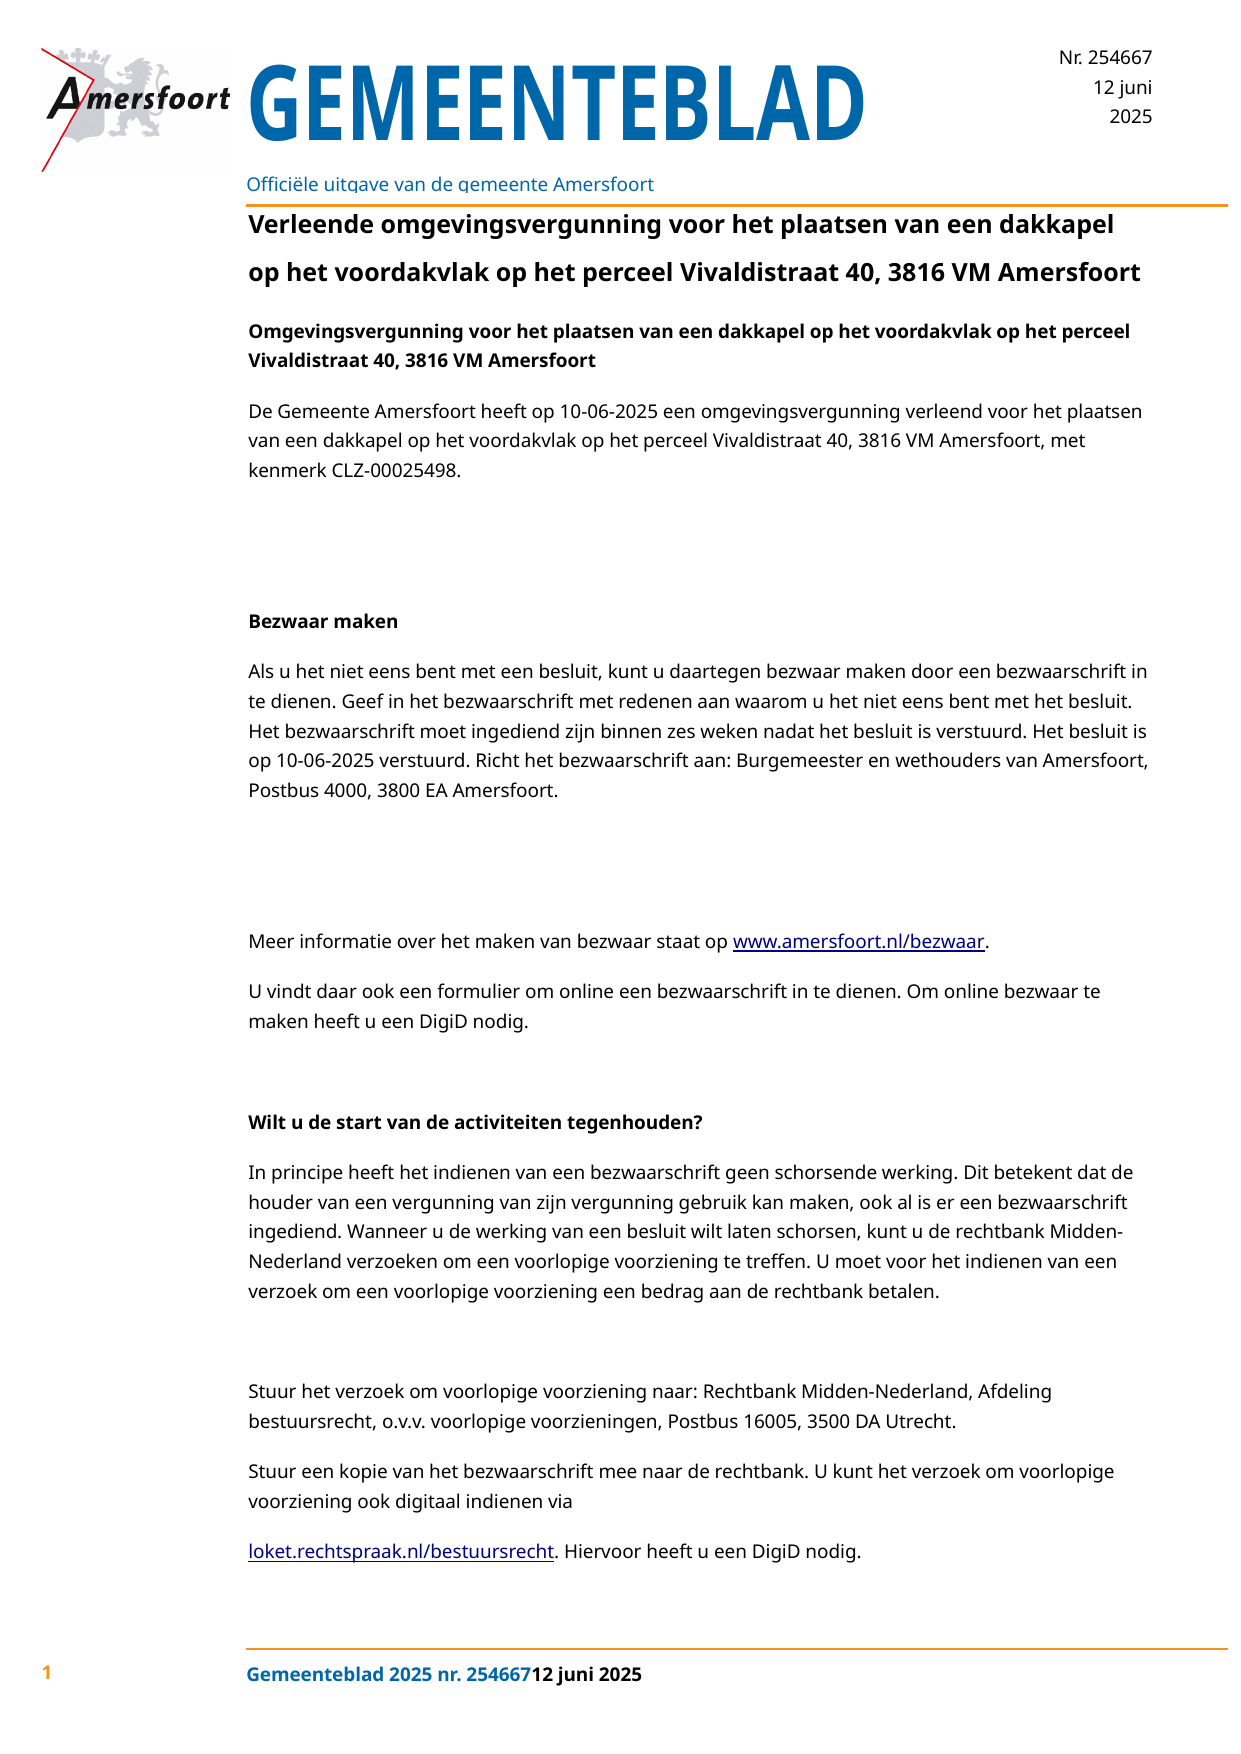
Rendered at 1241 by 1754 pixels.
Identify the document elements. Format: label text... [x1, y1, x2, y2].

text Als u het niet eens bent met een besluit, kunt u daartegen bezwaar maken door een bezwaarschrift in te dienen. Geef in het bezwaarschrift met redenen aan waarom u het niet eens bent met het besluit. Het bezwaarschrift moet ingediend zijn binnen zes weken nadat het besluit is verstuurd. Het besluit is op 10-06-2025 verstuurd. Richt het bezwaarschrift aan: Burgemeester en wethouders van Amersfoort, Postbus 4000, 3800 EA Amersfoort. [248, 659, 1152, 803]
text U vindt daar ook een formulier om online een bezwaarschrift in te dienen. Om online bezwaar te maken heeft u een DigiD nodig. [248, 979, 1152, 1034]
text Bezwaar maken [248, 608, 1152, 634]
text Stuur het verzoek om voorlopige voorziening naar: Rechtbank Midden-Nederland, Afdeling bestuursrecht, o.v.v. voorlopige voorzieningen, Postbus 16005, 3500 DA Utrecht. [248, 1379, 1152, 1434]
text In principe heeft het indienen van een bezwaarschrift geen schorsende werking. Dit betekent dat de houder van een vergunning van zijn vergunning gebruik kan maken, ook al is er een bezwaarschrift ingediend. Wanneer u de werking van een besluit wilt laten schorsen, kunt u de rechtbank Midden-Nederland verzoeken om een voorlopige voorziening te treffen. U moet voor het indienen van een verzoek om een voorlopige voorziening een bedrag aan de rechtbank betalen. [248, 1159, 1152, 1304]
text Omgevingsvergunning voor het plaatsen van een dakkapel op het voordakvlak op het perceel Vivaldistraat 40, 3816 VM Amersfoort [248, 318, 1152, 373]
text Verleende omgevingsvergunning voor het plaatsen van een dakkapel op het voordakvlak op het perceel Vivaldistraat 40, 3816 VM Amersfoort [248, 207, 1152, 288]
text Meer informatie over het maken van bezwaar staat op www.amersfoort.nl/bezwaar. [248, 928, 1152, 954]
text loket.rechtspraak.nl/bestuursrecht. Hiervoor heeft u een DigiD nodig. [248, 1539, 1152, 1564]
text Stuur een kopie van het bezwaarschrift mee naar de rechtbank. U kunt het verzoek om voorlopige voorziening ook digitaal indienen via [248, 1459, 1152, 1514]
text De Gemeente Amersfoort heeft op 10-06-2025 een omgevingsvergunning verleend voor het plaatsen van een dakkapel op het voordakvlak op het perceel Vivaldistraat 40, 3816 VM Amersfoort, met kenmerk CLZ-00025498. [248, 398, 1152, 483]
picture [41, 47, 231, 172]
text Wilt u de start van de activiteiten tegenhouden? [248, 1109, 1152, 1135]
